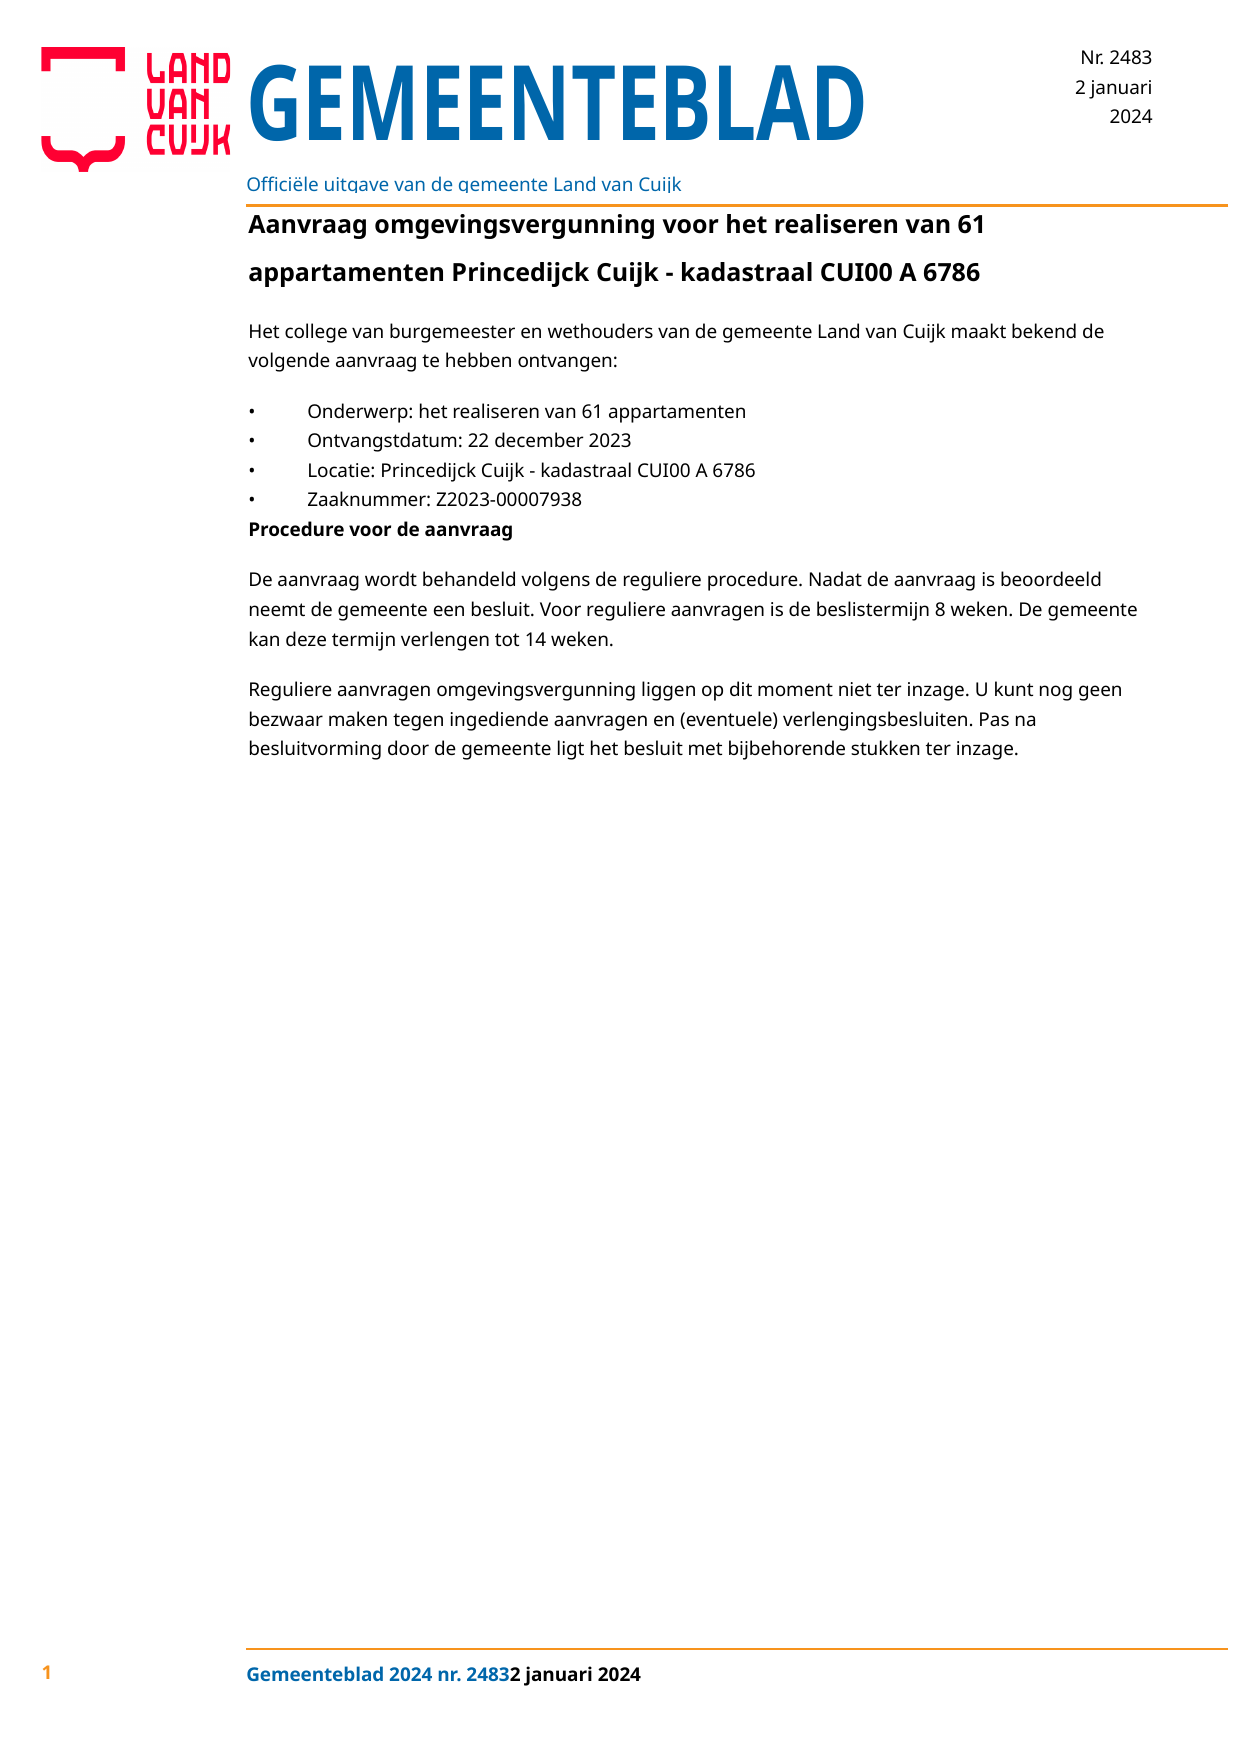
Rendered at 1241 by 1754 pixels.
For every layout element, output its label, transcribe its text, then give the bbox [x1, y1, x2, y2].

text Aanvraag omgevingsvergunning voor het realiseren van 61 appartamenten Princedijck Cuijk - kadastraal CUI00 A 6786 [248, 207, 1152, 288]
text Procedure voor de aanvraag [248, 516, 1152, 542]
picture [41, 47, 231, 172]
text Het college van burgemeester en wethouders van de gemeente Land van Cuijk maakt bekend de volgende aanvraag te hebben ontvangen: [248, 318, 1152, 373]
list Locatie: Princedijck Cuijk - kadastraal CUI00 A 6786 [248, 457, 1152, 483]
list Ontvangstdatum: 22 december 2023 [248, 427, 1152, 453]
list Onderwerp: het realiseren van 61 appartamenten [248, 398, 1152, 424]
text De aanvraag wordt behandeld volgens de reguliere procedure. Nadat de aanvraag is beoordeeld neemt de gemeente een besluit. Voor reguliere aanvragen is de beslistermijn 8 weken. De gemeente kan deze termijn verlengen tot 14 weken. [248, 567, 1152, 652]
list Zaaknummer: Z2023-00007938 [248, 487, 1152, 512]
text Reguliere aanvragen omgevingsvergunning liggen op dit moment niet ter inzage. U kunt nog geen bezwaar maken tegen ingediende aanvragen en (eventuele) verlengingsbesluiten. Pas na besluitvorming door de gemeente ligt het besluit met bijbehorende stukken ter inzage. [248, 676, 1152, 761]
